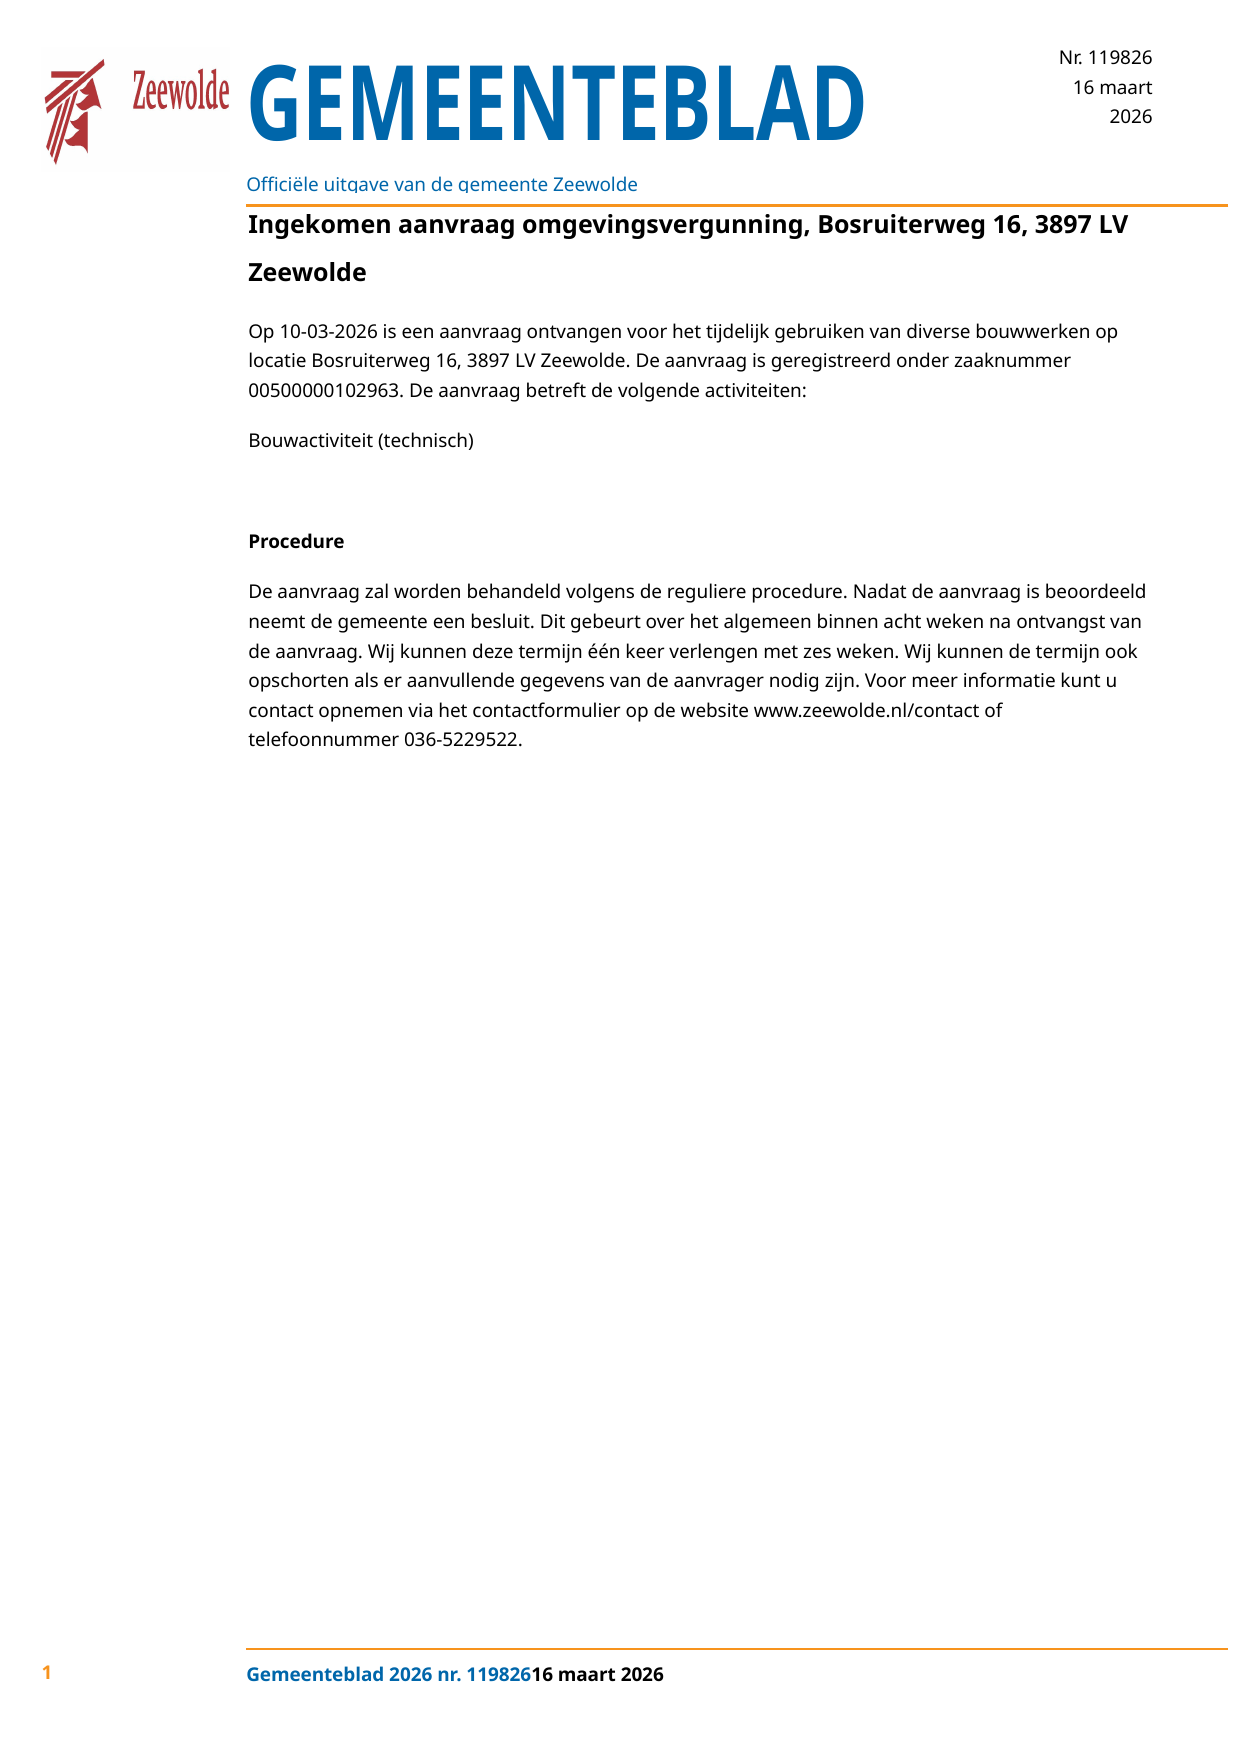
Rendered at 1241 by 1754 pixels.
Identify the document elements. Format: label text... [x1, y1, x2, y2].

text Bouwactiviteit (technisch) [248, 427, 1152, 453]
text Procedure [248, 528, 1152, 554]
text De aanvraag zal worden behandeld volgens de reguliere procedure. Nadat de aanvraag is beoordeeld neemt de gemeente een besluit. Dit gebeurt over het algemeen binnen acht weken na ontvangst van de aanvraag. Wij kunnen deze termijn één keer verlengen met zes weken. Wij kunnen de termijn ook opschorten als er aanvullende gegevens van de aanvrager nodig zijn. Voor meer informatie kunt u contact opnemen via het contactformulier op de website www.zeewolde.nl/contact of telefoonnummer 036-5229522. [248, 579, 1152, 752]
picture [41, 47, 231, 172]
text Ingekomen aanvraag omgevingsvergunning, Bosruiterweg 16, 3897 LV Zeewolde [248, 207, 1152, 288]
text Op 10-03-2026 is een aanvraag ontvangen voor het tijdelijk gebruiken van diverse bouwwerken op locatie Bosruiterweg 16, 3897 LV Zeewolde. De aanvraag is geregistreerd onder zaaknummer 00500000102963. De aanvraag betreft de volgende activiteiten: [248, 318, 1152, 403]
